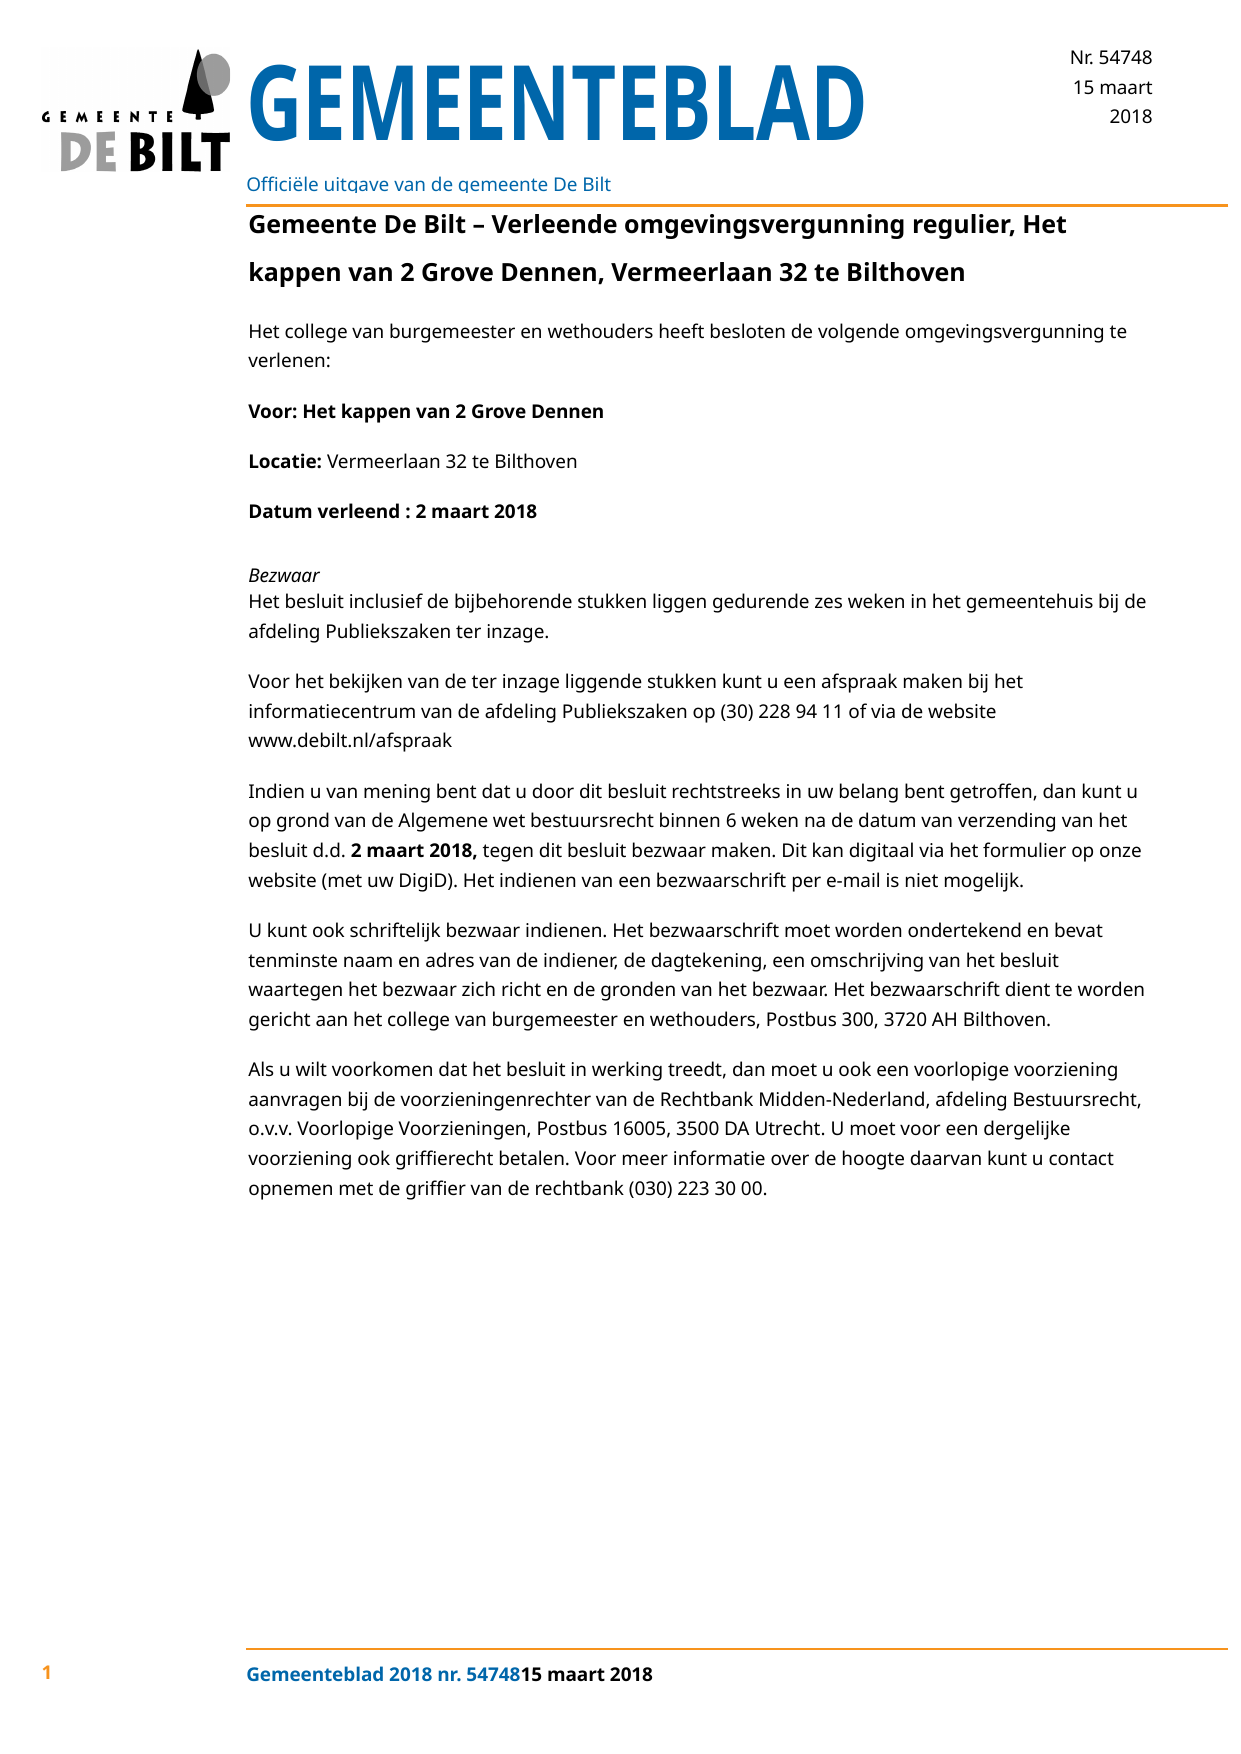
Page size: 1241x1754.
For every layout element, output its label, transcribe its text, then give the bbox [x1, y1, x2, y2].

text Het college van burgemeester en wethouders heeft besloten de volgende omgevingsvergunning te verlenen: [248, 318, 1152, 373]
text Het besluit inclusief de bijbehorende stukken liggen gedurende zes weken in het gemeentehuis bij de afdeling Publiekszaken ter inzage. [248, 588, 1152, 644]
text Gemeente De Bilt – Verleende omgevingsvergunning regulier, Het kappen van 2 Grove Dennen, Vermeerlaan 32 te Bilthoven [248, 207, 1152, 288]
text U kunt ook schriftelijk bezwaar indienen. Het bezwaarschrift moet worden ondertekend en bevat tenminste naam en adres van de indiener, de dagtekening, een omschrijving van het besluit waartegen het bezwaar zich richt en de gronden van het bezwaar. Het bezwaarschrift dient te worden gericht aan het college van burgemeester en wethouders, Postbus 300, 3720 AH Bilthoven. [248, 917, 1152, 1032]
text Als u wilt voorkomen dat het besluit in werking treedt, dan moet u ook een voorlopige voorziening aanvragen bij de voorzieningenrechter van de Rechtbank Midden-Nederland, afdeling Bestuursrecht, o.v.v. Voorlopige Voorzieningen, Postbus 16005, 3500 DA Utrecht. U moet voor een dergelijke voorziening ook griffierecht betalen. Voor meer informatie over de hoogte daarvan kunt u contact opnemen met de griffier van de rechtbank (030) 223 30 00. [248, 1056, 1152, 1200]
text Locatie: Vermeerlaan 32 te Bilthoven [248, 448, 1152, 474]
text Voor: Het kappen van 2 Grove Dennen [248, 398, 1152, 424]
text Datum verleend : 2 maart 2018 [248, 499, 1152, 524]
text Voor het bekijken van de ter inzage liggende stukken kunt u een afspraak maken bij het informatiecentrum van de afdeling Publiekszaken op (30) 228 94 11 of via de website www.debilt.nl/afspraak [248, 668, 1152, 753]
text Indien u van mening bent dat u door dit besluit rechtstreeks in uw belang bent getroffen, dan kunt u op grond van de Algemene wet bestuursrecht binnen 6 weken na de datum van verzending van het besluit d.d. 2 maart 2018, tegen dit besluit bezwaar maken. Dit kan digitaal via het formulier op onze website (met uw DigiD). Het indienen van een bezwaarschrift per e-mail is niet mogelijk. [248, 778, 1152, 892]
picture [41, 47, 231, 172]
text Bezwaar [248, 563, 1152, 588]
